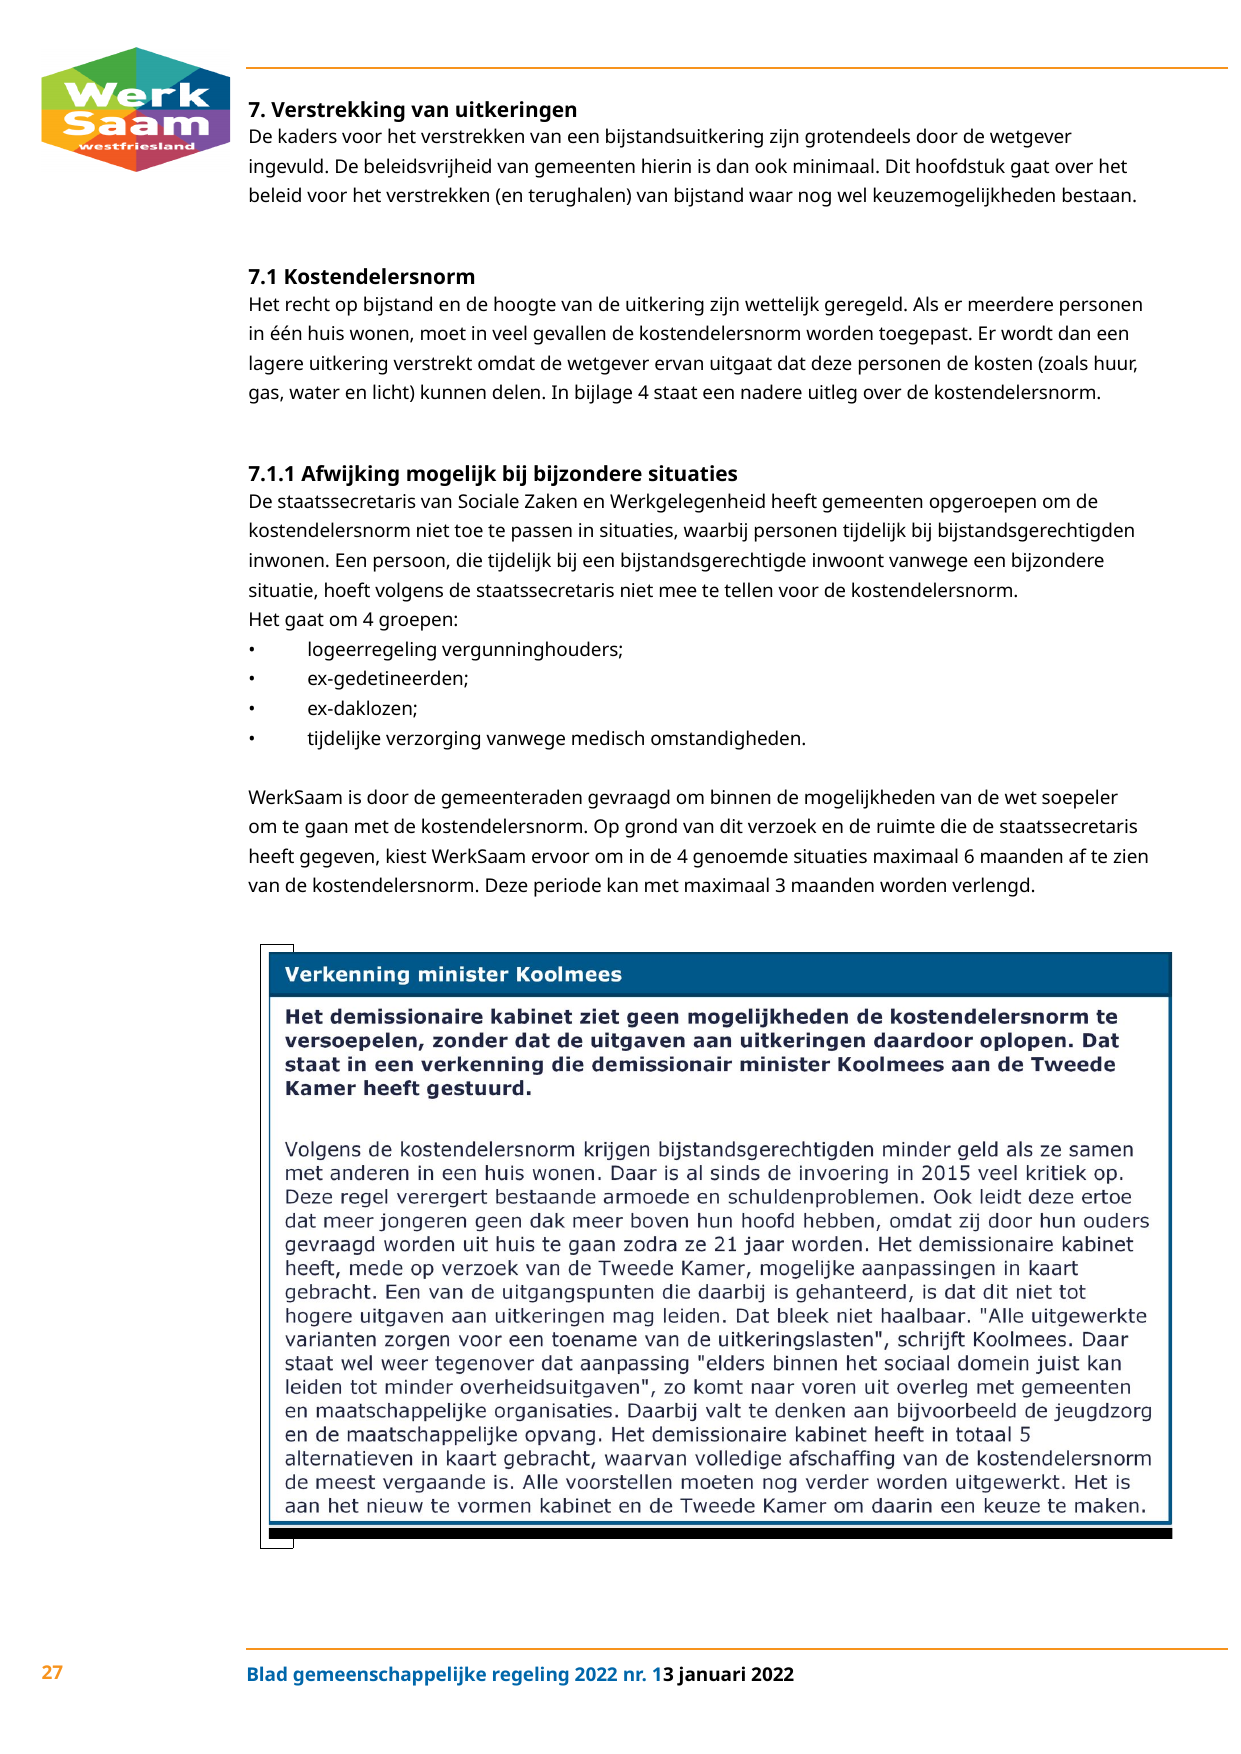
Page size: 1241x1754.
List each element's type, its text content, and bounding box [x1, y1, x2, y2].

text De kaders voor het verstrekken van een bijstandsuitkering zijn grotendeels door de wetgever ingevuld. De beleidsvrijheid van gemeenten hierin is dan ook minimaal. Dit hoofdstuk gaat over het beleid voor het verstrekken (en terughalen) van bijstand waar nog wel keuzemogelijkheden bestaan. [248, 123, 1152, 208]
text Het gaat om 4 groepen: [248, 606, 1152, 632]
list ex-gedetineerden; [248, 666, 1152, 691]
text De staatssecretaris van Sociale Zaken en Werkgelegenheid heeft gemeenten opgeroepen om de kostendelersnorm niet toe te passen in situaties, waarbij personen tijdelijk bij bijstandsgerechtigden inwonen. Een persoon, die tijdelijk bij een bijstandsgerechtigde inwoont vanwege een bijzondere situatie, hoeft volgens de staatssecretaris niet mee te tellen voor de kostendelersnorm. [248, 488, 1152, 602]
picture [41, 47, 231, 172]
list tijdelijke verzorging vanwege medisch omstandigheden. [248, 725, 1152, 750]
picture [268, 952, 1173, 1539]
list ex-daklozen; [248, 695, 1152, 721]
text 7.1 Kostendelersnorm [248, 262, 1152, 291]
text 7.1.1 Afwijking mogelijk bij bijzondere situaties [248, 459, 1152, 488]
text WerkSaam is door de gemeenteraden gevraagd om binnen de mogelijkheden van de wet soepeler om te gaan met de kostendelersnorm. Op grond van dit verzoek en de ruimte die de staatssecretaris heeft gegeven, kiest WerkSaam ervoor om in de 4 genoemde situaties maximaal 6 maanden af te zien van de kostendelersnorm. Deze periode kan met maximaal 3 maanden worden verlengd. [248, 784, 1152, 898]
list logeerregeling vergunninghouders; [248, 636, 1152, 662]
text Het recht op bijstand en de hoogte van de uitkering zijn wettelijk geregeld. Als er meerdere personen in één huis wonen, moet in veel gevallen de kostendelersnorm worden toegepast. Er wordt dan een lagere uitkering verstrekt omdat de wetgever ervan uitgaat dat deze personen de kosten (zoals huur, gas, water en licht) kunnen delen. In bijlage 4 staat een nadere uitleg over de kostendelersnorm. [248, 291, 1152, 405]
text 7. Verstrekking van uitkeringen [248, 95, 1152, 123]
